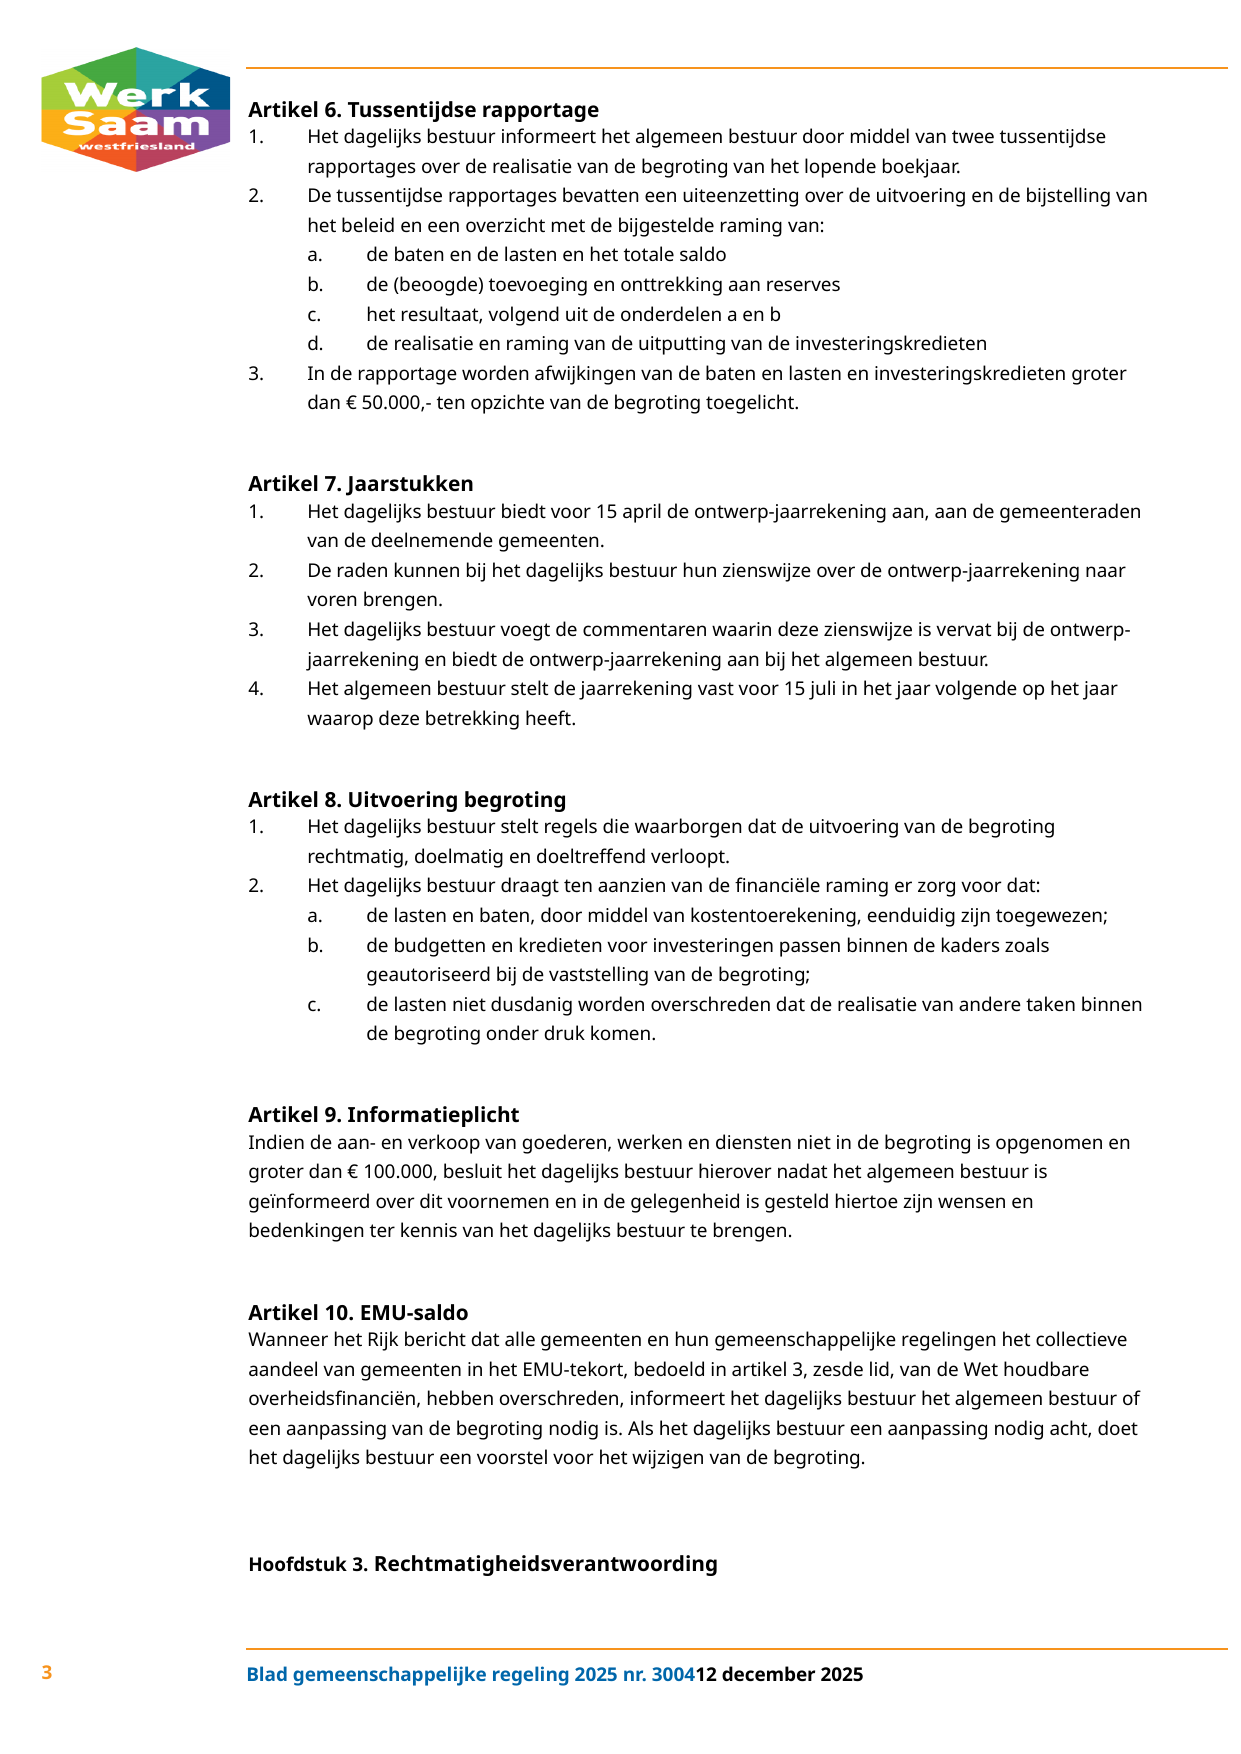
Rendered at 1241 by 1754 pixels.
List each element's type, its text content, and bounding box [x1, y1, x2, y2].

list de (beoogde) toevoeging en onttrekking aan reserves [307, 271, 1152, 297]
list Het algemeen bestuur stelt de jaarrekening vast voor 15 juli in het jaar volgende op het jaar waarop deze betrekking heeft. [248, 675, 1152, 731]
list de budgetten en kredieten voor investeringen passen binnen de kaders zoals geautoriseerd bij de vaststelling van de begroting; [307, 932, 1152, 987]
list De tussentijdse rapportages bevatten een uiteenzetting over de uitvoering en de bijstelling van het beleid en een overzicht met de bijgestelde raming van: [248, 182, 1152, 238]
text Artikel 7. Jaarstukken [248, 469, 1152, 498]
picture [41, 47, 231, 172]
text Artikel 6. Tussentijdse rapportage [248, 95, 1152, 123]
list de realisatie en raming van de uitputting van de investeringskredieten [307, 330, 1152, 356]
text Artikel 9. Informatieplicht [248, 1101, 1152, 1129]
list Het dagelijks bestuur draagt ten aanzien van de financiële raming er zorg voor dat: [248, 873, 1152, 898]
text Wanneer het Rijk bericht dat alle gemeenten en hun gemeenschappelijke regelingen het collectieve aandeel van gemeenten in het EMU-tekort, bedoeld in artikel 3, zesde lid, van de Wet houdbare overheidsfinanciën, hebben overschreden, informeert het dagelijks bestuur het algemeen bestuur of een aanpassing van de begroting nodig is. Als het dagelijks bestuur een aanpassing nodig acht, doet het dagelijks bestuur een voorstel voor het wijzigen van de begroting. [248, 1326, 1152, 1470]
list Het dagelijks bestuur biedt voor 15 april de ontwerp-jaarrekening aan, aan de gemeenteraden van de deelnemende gemeenten. [248, 498, 1152, 553]
list De raden kunnen bij het dagelijks bestuur hun zienswijze over de ontwerp-jaarrekening naar voren brengen. [248, 557, 1152, 612]
list Het dagelijks bestuur informeert het algemeen bestuur door middel van twee tussentijdse rapportages over de realisatie van de begroting van het lopende boekjaar. [248, 123, 1152, 178]
text Indien de aan- en verkoop van goederen, werken en diensten niet in de begroting is opgenomen en groter dan € 100.000, besluit het dagelijks bestuur hierover nadat het algemeen bestuur is geïnformeerd over dit voornemen en in de gelegenheid is gesteld hiertoe zijn wensen en bedenkingen ter kennis van het dagelijks bestuur te brengen. [248, 1129, 1152, 1243]
list het resultaat, volgend uit de onderdelen a en b [307, 301, 1152, 326]
text Artikel 8. Uitvoering begroting [248, 785, 1152, 813]
text Hoofdstuk 3. Rechtmatigheidsverantwoording [248, 1549, 1152, 1578]
list de baten en de lasten en het totale saldo [307, 242, 1152, 267]
list Het dagelijks bestuur voegt de commentaren waarin deze zienswijze is vervat bij de ontwerp-jaarrekening en biedt de ontwerp-jaarrekening aan bij het algemeen bestuur. [248, 616, 1152, 672]
text Artikel 10. EMU-saldo [248, 1298, 1152, 1326]
list In de rapportage worden afwijkingen van de baten en lasten en investeringskredieten groter dan € 50.000,- ten opzichte van de begroting toegelicht. [248, 360, 1152, 415]
list Het dagelijks bestuur stelt regels die waarborgen dat de uitvoering van de begroting rechtmatig, doelmatig en doeltreffend verloopt. [248, 813, 1152, 869]
list de lasten niet dusdanig worden overschreden dat de realisatie van andere taken binnen de begroting onder druk komen. [307, 991, 1152, 1046]
list de lasten en baten, door middel van kostentoerekening, eenduidig zijn toegewezen; [307, 902, 1152, 928]
